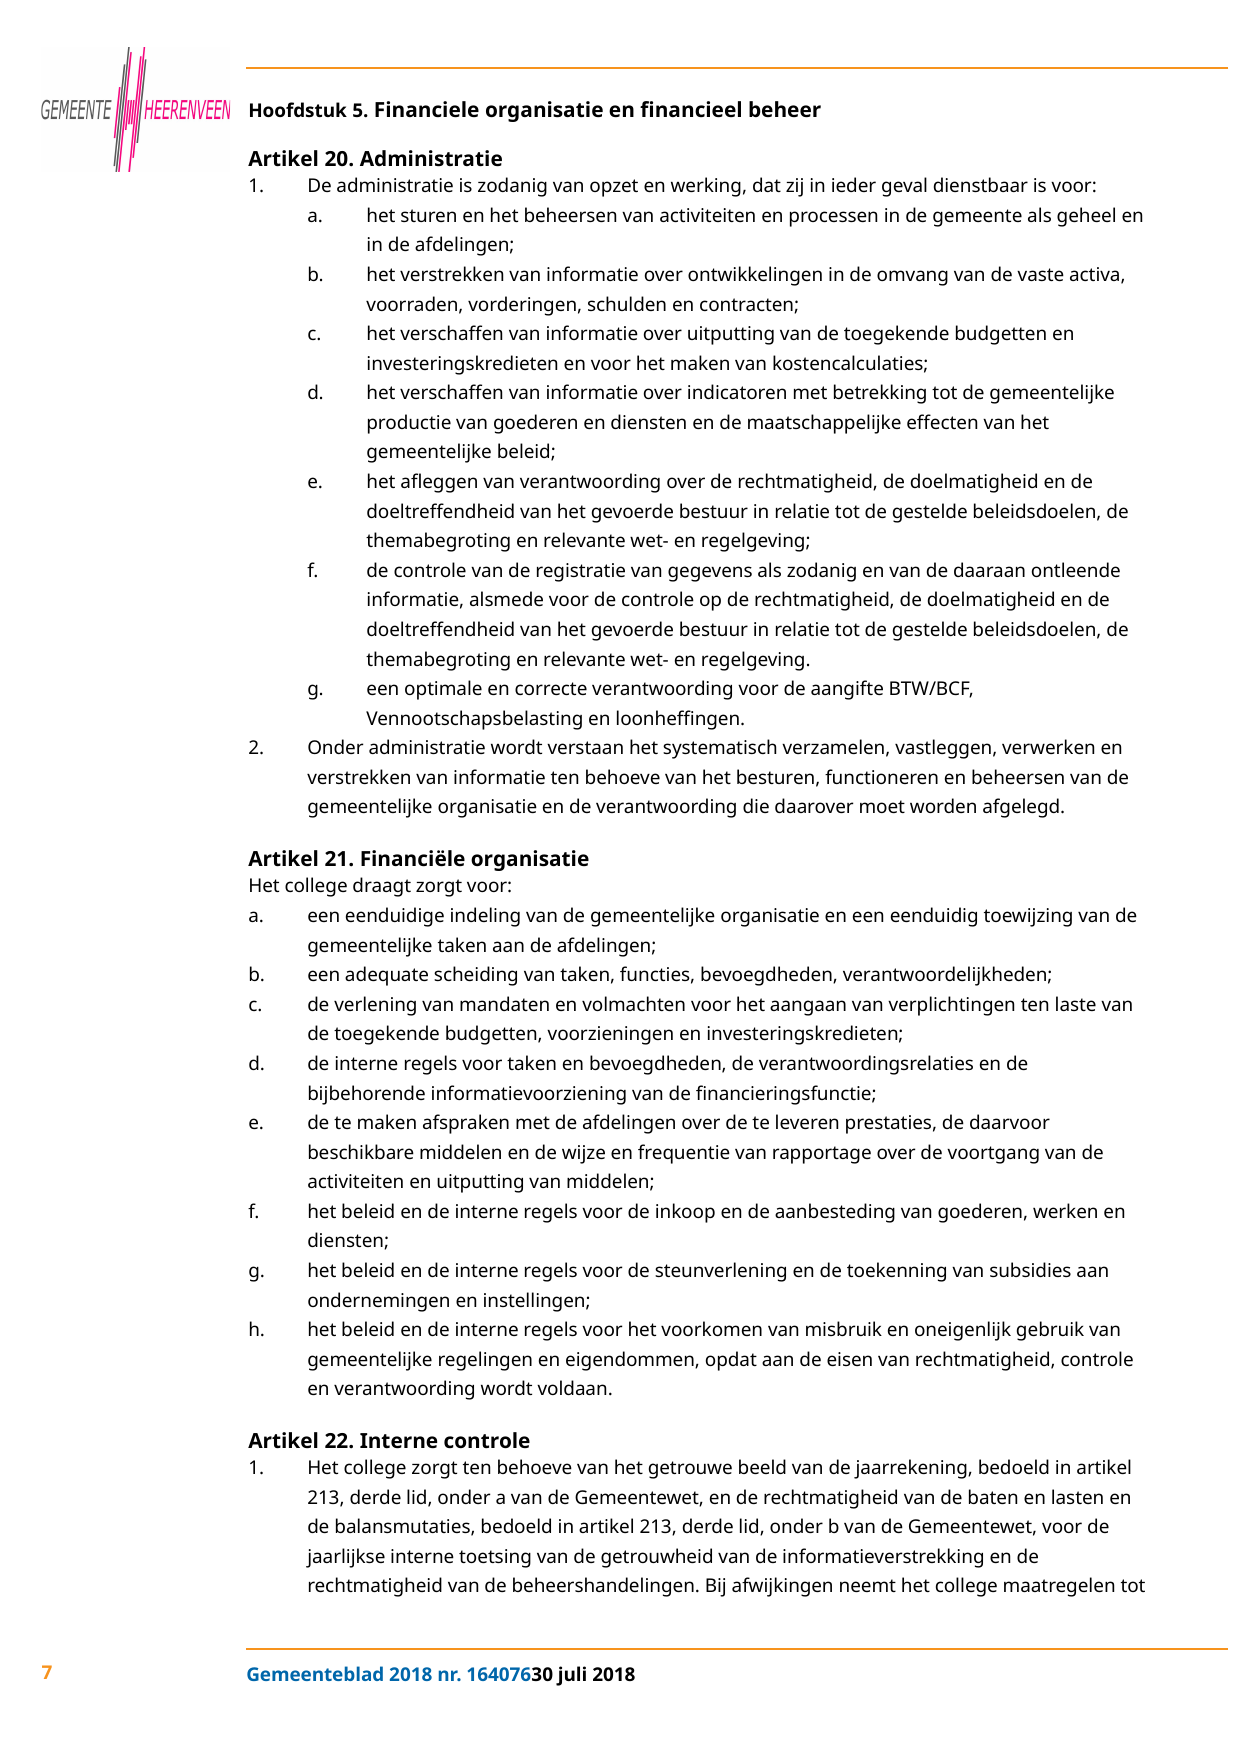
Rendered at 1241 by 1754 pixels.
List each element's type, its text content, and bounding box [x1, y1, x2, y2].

list het beleid en de interne regels voor het voorkomen van misbruik en oneigenlijk gebruik van gemeentelijke regelingen en eigendommen, opdat aan de eisen van rechtmatigheid, controle en verantwoording wordt voldaan. [248, 1316, 1152, 1401]
picture [41, 47, 231, 172]
text Het college draagt zorgt voor: [248, 873, 1152, 898]
list Onder administratie wordt verstaan het systematisch verzamelen, vastleggen, verwerken en verstrekken van informatie ten behoeve van het besturen, functioneren en beheersen van de gemeentelijke organisatie en de verantwoording die daarover moet worden afgelegd. [248, 734, 1152, 819]
list Het college zorgt ten behoeve van het getrouwe beeld van de jaarrekening, bedoeld in artikel 213, derde lid, onder a van de Gemeentewet, en de rechtmatigheid van de baten en lasten en de balansmutaties, bedoeld in artikel 213, derde lid, onder b van de Gemeentewet, voor de jaarlijkse interne toetsing van de getrouwheid van de informatieverstrekking en de rechtmatigheid van de beheershandelingen. Bij afwijkingen neemt het college maatregelen tot [248, 1454, 1152, 1598]
list het afleggen van verantwoording over de rechtmatigheid, de doelmatigheid en de doeltreffendheid van het gevoerde bestuur in relatie tot de gestelde beleidsdoelen, de themabegroting en relevante wet- en regelgeving; [307, 468, 1152, 553]
text Artikel 20. Administratie [248, 144, 1152, 172]
text Hoofdstuk 5. Financiele organisatie en financieel beheer [248, 95, 1152, 123]
list de controle van de registratie van gegevens als zodanig en van de daaraan ontleende informatie, alsmede voor de controle op de rechtmatigheid, de doelmatigheid en de doeltreffendheid van het gevoerde bestuur in relatie tot de gestelde beleidsdoelen, de themabegroting en relevante wet- en regelgeving. [307, 557, 1152, 672]
list het verschaffen van informatie over indicatoren met betrekking tot de gemeentelijke productie van goederen en diensten en de maatschappelijke effecten van het gemeentelijke beleid; [307, 379, 1152, 464]
list het beleid en de interne regels voor de inkoop en de aanbesteding van goederen, werken en diensten; [248, 1198, 1152, 1253]
list het verschaffen van informatie over uitputting van de toegekende budgetten en investeringskredieten en voor het maken van kostencalculaties; [307, 320, 1152, 376]
list de te maken afspraken met de afdelingen over de te leveren prestaties, de daarvoor beschikbare middelen en de wijze en frequentie van rapportage over de voortgang van de activiteiten en uitputting van middelen; [248, 1109, 1152, 1194]
text Artikel 22. Interne controle [248, 1426, 1152, 1454]
list het sturen en het beheersen van activiteiten en processen in de gemeente als geheel en in de afdelingen; [307, 202, 1152, 257]
list een optimale en correcte verantwoording voor de aangifte BTW/BCF, Vennootschapsbelasting en loonheffingen. [307, 675, 1152, 731]
text Artikel 21. Financiële organisatie [248, 844, 1152, 873]
list De administratie is zodanig van opzet en werking, dat zij in ieder geval dienstbaar is voor: [248, 172, 1152, 198]
list de interne regels voor taken en bevoegdheden, de verantwoordingsrelaties en de bijbehorende informatievoorziening van de financieringsfunctie; [248, 1050, 1152, 1105]
list het beleid en de interne regels voor de steunverlening en de toekenning van subsidies aan ondernemingen en instellingen; [248, 1257, 1152, 1312]
list het verstrekken van informatie over ontwikkelingen in de omvang van de vaste activa, voorraden, vorderingen, schulden en contracten; [307, 261, 1152, 317]
list een eenduidige indeling van de gemeentelijke organisatie en een eenduidig toewijzing van de gemeentelijke taken aan de afdelingen; [248, 902, 1152, 957]
list een adequate scheiding van taken, functies, bevoegdheden, verantwoordelijkheden; [248, 961, 1152, 987]
list de verlening van mandaten en volmachten voor het aangaan van verplichtingen ten laste van de toegekende budgetten, voorzieningen en investeringskredieten; [248, 991, 1152, 1046]
